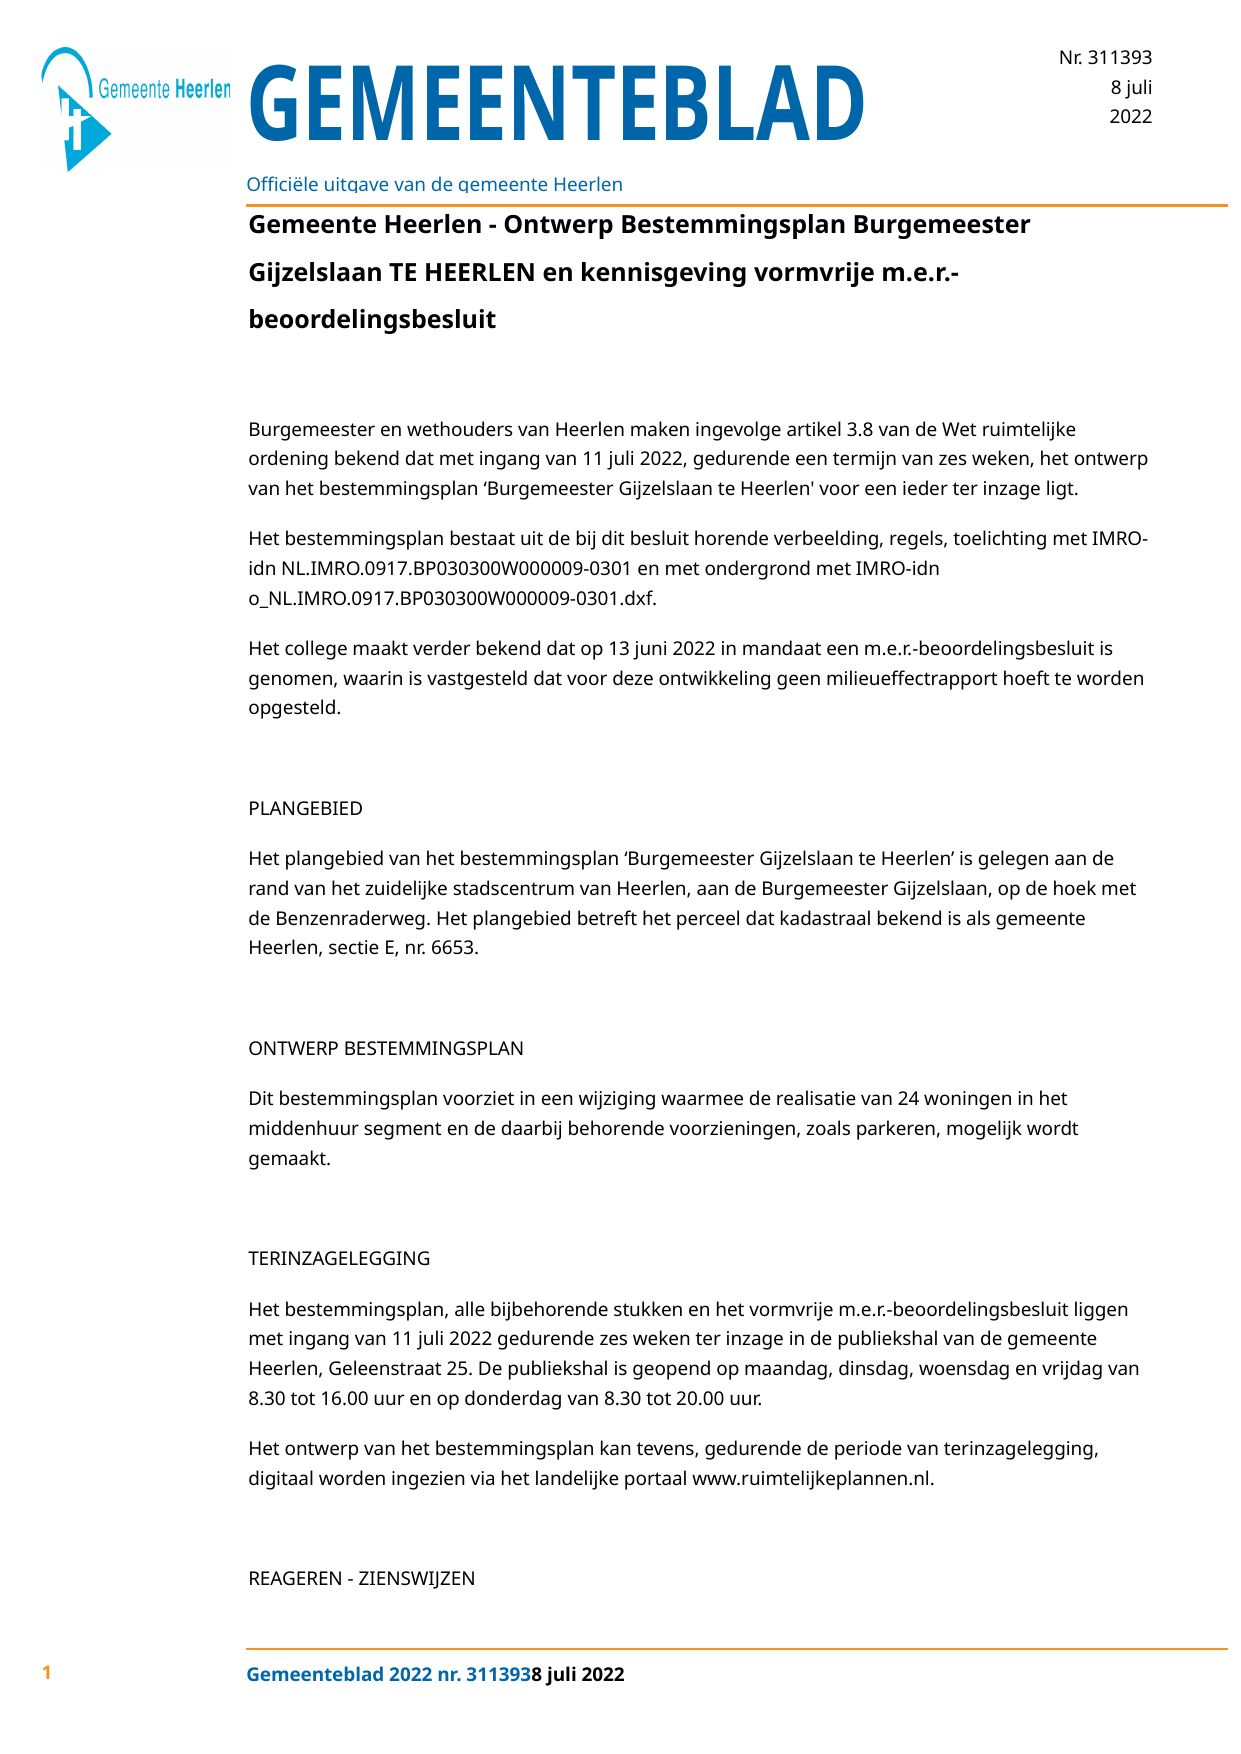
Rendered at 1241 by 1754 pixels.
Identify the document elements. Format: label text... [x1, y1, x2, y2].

text Gemeente Heerlen - Ontwerp Bestemmingsplan Burgemeester Gijzelslaan TE HEERLEN en kennisgeving vormvrije m.e.r.-beoordelingsbesluit [248, 207, 1152, 336]
text Dit bestemmingsplan voorziet in een wijziging waarmee de realisatie van 24 woningen in het middenhuur segment en de daarbij behorende voorzieningen, zoals parkeren, mogelijk wordt gemaakt. [248, 1086, 1152, 1170]
text Het plangebied van het bestemmingsplan ‘Burgemeester Gijzelslaan te Heerlen’ is gelegen aan de rand van het zuidelijke stadscentrum van Heerlen, aan de Burgemeester Gijzelslaan, op de hoek met de Benzenraderweg. Het plangebied betreft het perceel dat kadastraal bekend is als gemeente Heerlen, sectie E, nr. 6653. [248, 846, 1152, 960]
picture [41, 47, 59, 70]
text Het college maakt verder bekend dat op 13 juni 2022 in mandaat een m.e.r.-beoordelingsbesluit is genomen, waarin is vastgesteld dat voor deze ontwikkeling geen milieueffectrapport hoeft te worden opgesteld. [248, 635, 1152, 720]
text PLANGEBIED [248, 795, 1152, 821]
text REAGEREN - ZIENSWIJZEN [248, 1566, 1152, 1591]
picture [41, 47, 231, 172]
text Het bestemmingsplan bestaat uit de bij dit besluit horende verbeelding, regels, toelichting met IMRO-idn NL.IMRO.0917.BP030300W000009-0301 en met ondergrond met IMRO-idn o_NL.IMRO.0917.BP030300W000009-0301.dxf. [248, 526, 1152, 610]
text Het bestemmingsplan, alle bijbehorende stukken en het vormvrije m.e.r.-beoordelingsbesluit liggen met ingang van 11 juli 2022 gedurende zes weken ter inzage in de publiekshal van de gemeente Heerlen, Geleenstraat 25. De publiekshal is geopend op maandag, dinsdag, woensdag en vrijdag van 8.30 tot 16.00 uur en op donderdag van 8.30 tot 20.00 uur. [248, 1296, 1152, 1410]
text Burgemeester en wethouders van Heerlen maken ingevolge artikel 3.8 van de Wet ruimtelijke ordening bekend dat met ingang van 11 juli 2022, gedurende een termijn van zes weken, het ontwerp van het bestemmingsplan ‘Burgemeester Gijzelslaan te Heerlen' voor een ieder ter inzage ligt. [248, 416, 1152, 501]
text TERINZAGELEGGING [248, 1246, 1152, 1271]
text ONTWERP BESTEMMINGSPLAN [248, 1035, 1152, 1061]
text Het ontwerp van het bestemmingsplan kan tevens, gedurende de periode van terinzagelegging, digitaal worden ingezien via het landelijke portaal www.ruimtelijkeplannen.nl. [248, 1435, 1152, 1490]
